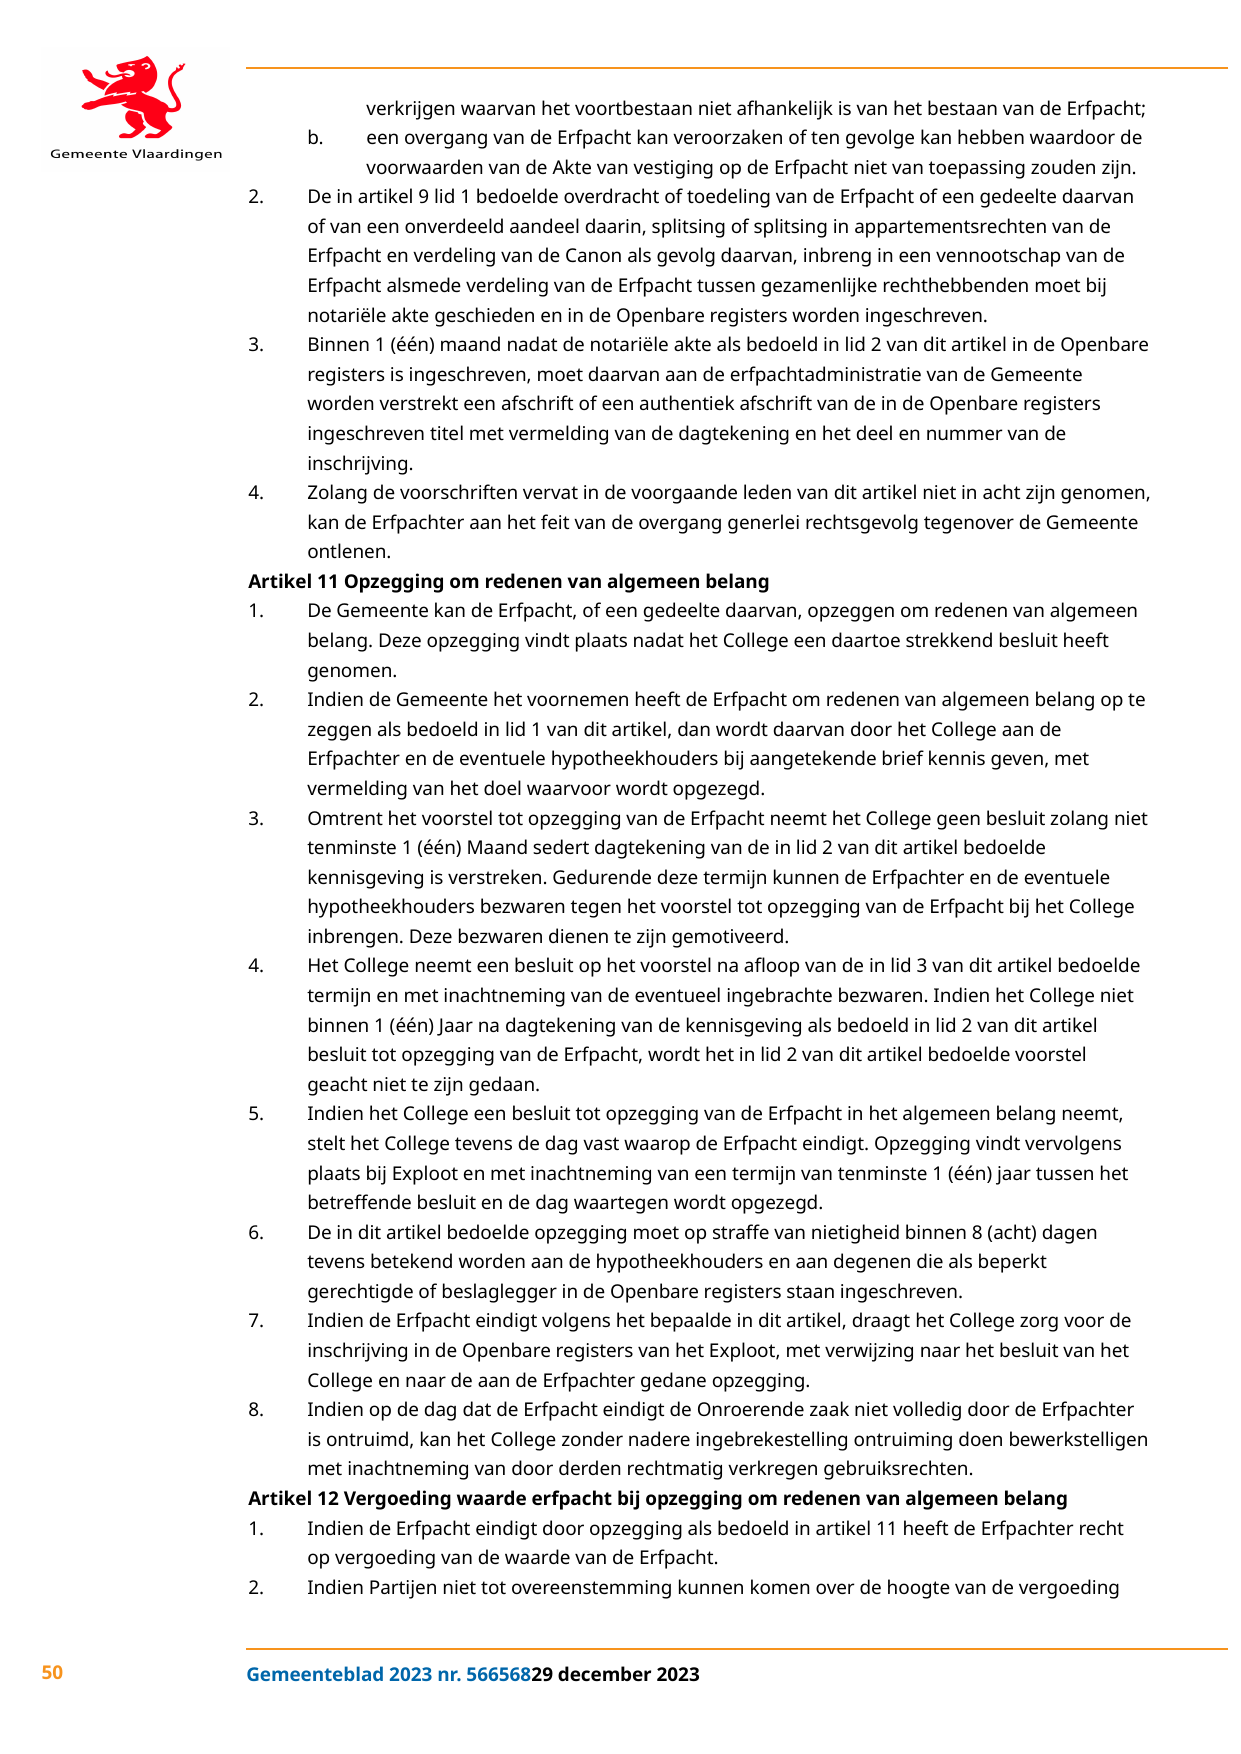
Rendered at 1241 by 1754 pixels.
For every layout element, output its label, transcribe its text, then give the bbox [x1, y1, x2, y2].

list Omtrent het voorstel tot opzegging van de Erfpacht neemt het College geen besluit zolang niet tenminste 1 (één) Maand sedert dagtekening van de in lid 2 van dit artikel bedoelde kennisgeving is verstreken. Gedurende deze termijn kunnen de Erfpachter en de eventuele hypotheekhouders bezwaren tegen het voorstel tot opzegging van de Erfpacht bij het College inbrengen. Deze bezwaren dienen te zijn gemotiveerd. [248, 805, 1152, 949]
text Artikel 12 Vergoeding waarde erfpacht bij opzegging om redenen van algemeen belang [248, 1485, 1152, 1511]
list Indien het College een besluit tot opzegging van de Erfpacht in het algemeen belang neemt, stelt het College tevens de dag vast waarop de Erfpacht eindigt. Opzegging vindt vervolgens plaats bij Exploot en met inachtneming van een termijn van tenminste 1 (één) jaar tussen het betreffende besluit en de dag waartegen wordt opgezegd. [248, 1101, 1152, 1215]
list Het College neemt een besluit op het voorstel na afloop van de in lid 3 van dit artikel bedoelde termijn en met inachtneming van de eventueel ingebrachte bezwaren. Indien het College niet binnen 1 (één) Jaar na dagtekening van de kennisgeving als bedoeld in lid 2 van dit artikel besluit tot opzegging van de Erfpacht, wordt het in lid 2 van dit artikel bedoelde voorstel geacht niet te zijn gedaan. [248, 953, 1152, 1097]
list een overgang van de Erfpacht kan veroorzaken of ten gevolge kan hebben waardoor de voorwaarden van de Akte van vestiging op de Erfpacht niet van toepassing zouden zijn. [307, 124, 1152, 180]
list De in artikel 9 lid 1 bedoelde overdracht of toedeling van de Erfpacht of een gedeelte daarvan of van een onverdeeld aandeel daarin, splitsing of splitsing in appartementsrechten van de Erfpacht en verdeling van de Canon als gevolg daarvan, inbreng in een vennootschap van de Erfpacht alsmede verdeling van de Erfpacht tussen gezamenlijke rechthebbenden moet bij notariële akte geschieden en in de Openbare registers worden ingeschreven. [248, 183, 1152, 328]
list Indien de Erfpacht eindigt volgens het bepaalde in dit artikel, draagt het College zorg voor de inschrijving in de Openbare registers van het Exploot, met verwijzing naar het besluit van het College en naar de aan de Erfpachter gedane opzegging. [248, 1308, 1152, 1393]
list Indien de Gemeente het voornemen heeft de Erfpacht om redenen van algemeen belang op te zeggen als bedoeld in lid 1 van dit artikel, dan wordt daarvan door het College aan de Erfpachter en de eventuele hypotheekhouders bij aangetekende brief kennis geven, met vermelding van het doel waarvoor wordt opgezegd. [248, 686, 1152, 801]
picture [41, 47, 231, 172]
list De Gemeente kan de Erfpacht, of een gedeelte daarvan, opzeggen om redenen van algemeen belang. Deze opzegging vindt plaats nadat het College een daartoe strekkend besluit heeft genomen. [248, 598, 1152, 683]
list verkrijgen waarvan het voortbestaan niet afhankelijk is van het bestaan van de Erfpacht; [307, 95, 1152, 121]
list Zolang de voorschriften vervat in de voorgaande leden van dit artikel niet in acht zijn genomen, kan de Erfpachter aan het feit van de overgang generlei rechtsgevolg tegenover de Gemeente ontlenen. [248, 479, 1152, 564]
list Binnen 1 (één) maand nadat de notariële akte als bedoeld in lid 2 van dit artikel in de Openbare registers is ingeschreven, moet daarvan aan de erfpachtadministratie van de Gemeente worden verstrekt een afschrift of een authentiek afschrift van de in de Openbare registers ingeschreven titel met vermelding van de dagtekening en het deel en nummer van de inschrijving. [248, 331, 1152, 476]
list Indien de Erfpacht eindigt door opzegging als bedoeld in artikel 11 heeft de Erfpachter recht op vergoeding van de waarde van de Erfpacht. [248, 1515, 1152, 1570]
list Indien Partijen niet tot overeenstemming kunnen komen over de hoogte van de vergoeding [248, 1574, 1152, 1600]
list De in dit artikel bedoelde opzegging moet op straffe van nietigheid binnen 8 (acht) dagen tevens betekend worden aan de hypotheekhouders en aan degenen die als beperkt gerechtigde of beslaglegger in de Openbare registers staan ingeschreven. [248, 1219, 1152, 1304]
text Artikel 11 Opzegging om redenen van algemeen belang [248, 568, 1152, 594]
list Indien op de dag dat de Erfpacht eindigt de Onroerende zaak niet volledig door de Erfpachter is ontruimd, kan het College zonder nadere ingebrekestelling ontruiming doen bewerkstelligen met inachtneming van door derden rechtmatig verkregen gebruiksrechten. [248, 1396, 1152, 1481]
